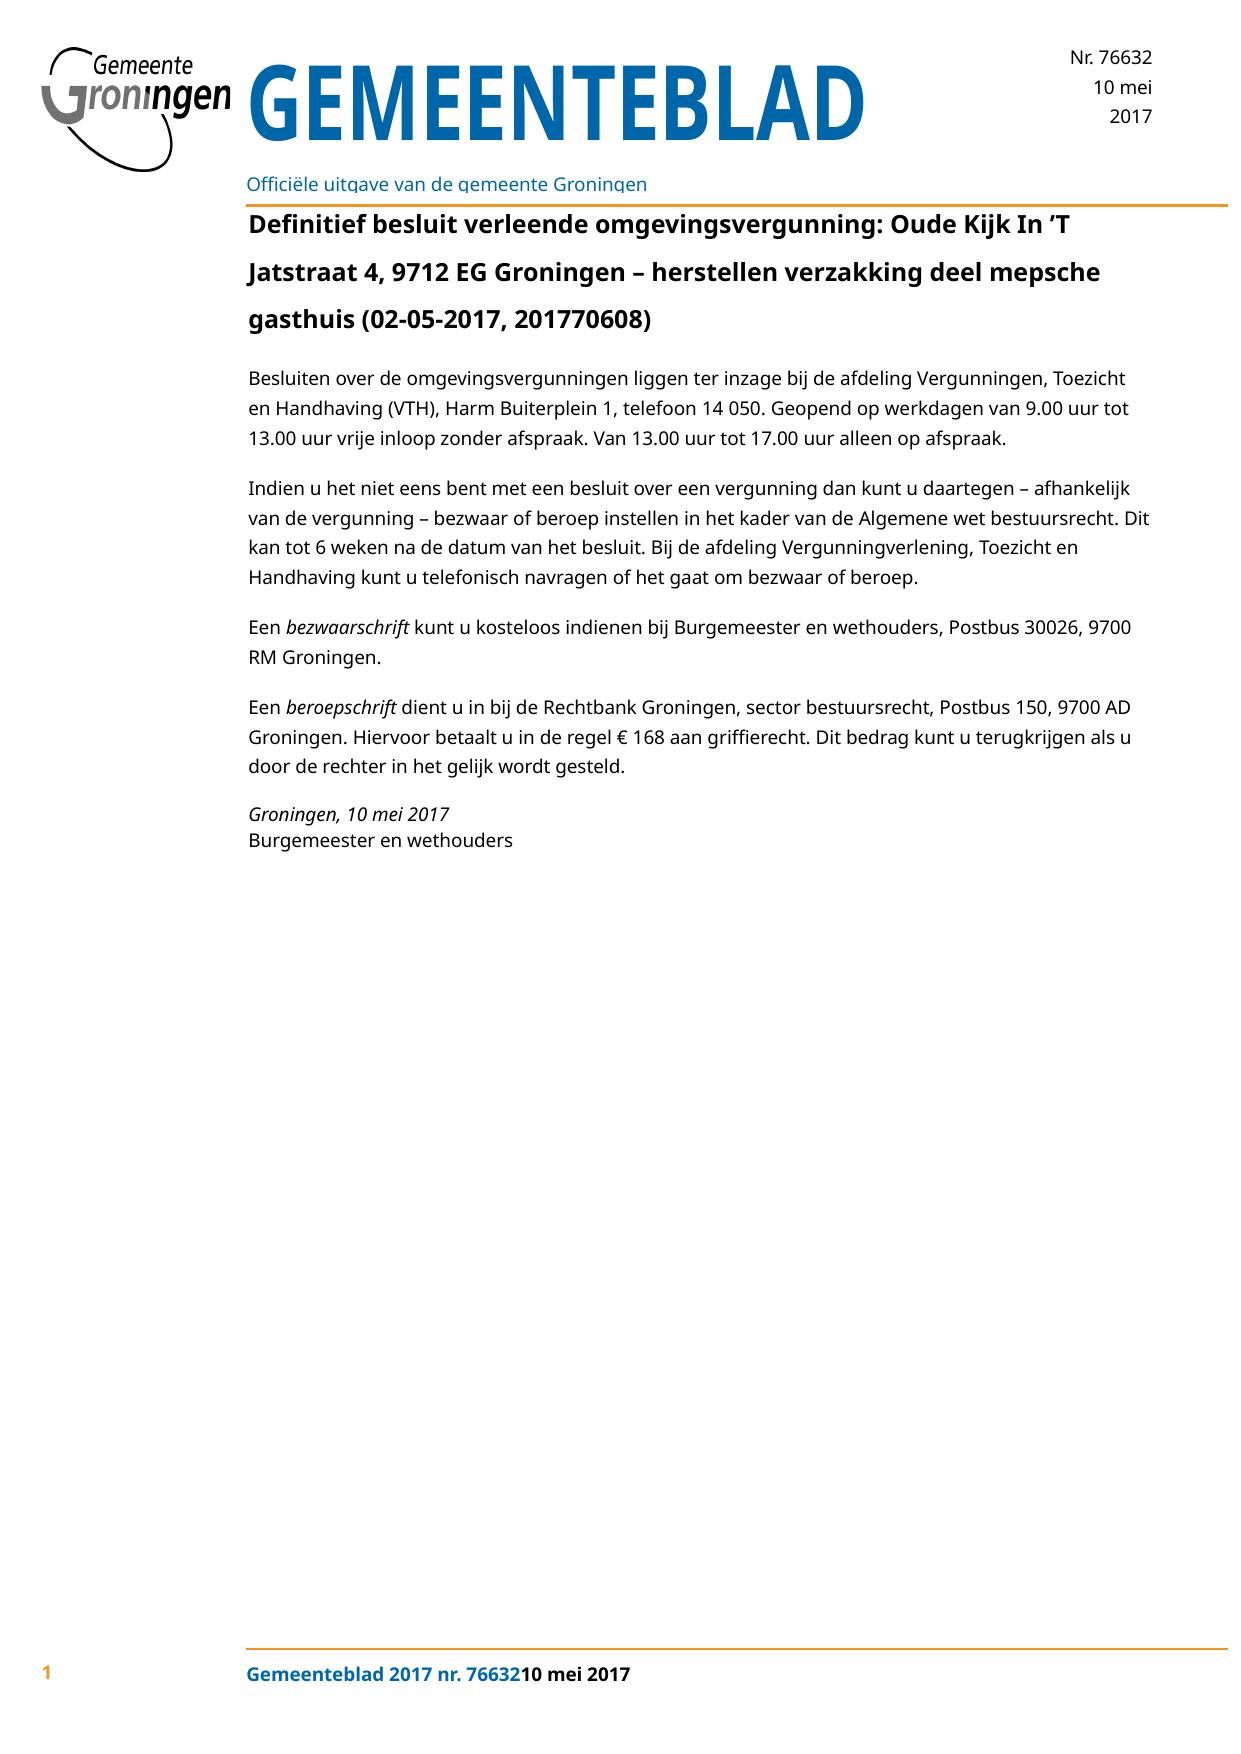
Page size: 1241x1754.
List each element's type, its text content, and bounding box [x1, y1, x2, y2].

text Indien u het niet eens bent met een besluit over een vergunning dan kunt u daartegen – afhankelijk van de vergunning – bezwaar of beroep instellen in het kader van de Algemene wet bestuursrecht. Dit kan tot 6 weken na de datum van het besluit. Bij de afdeling Vergunningverlening, Toezicht en Handhaving kunt u telefonisch navragen of het gaat om bezwaar of beroep. [248, 475, 1152, 589]
text Burgemeester en wethouders [248, 827, 1152, 853]
text Definitief besluit verleende omgevingsvergunning: Oude Kijk In ’T Jatstraat 4, 9712 EG Groningen – herstellen verzakking deel mepsche gasthuis (02-05-2017, 201770608) [248, 207, 1152, 336]
text Besluiten over de omgevingsvergunningen liggen ter inzage bij de afdeling Vergunningen, Toezicht en Handhaving (VTH), Harm Buiterplein 1, telefoon 14 050. Geopend op werkdagen van 9.00 uur tot 13.00 uur vrije inloop zonder afspraak. Van 13.00 uur tot 17.00 uur alleen op afspraak. [248, 366, 1152, 450]
text Een beroepschrift dient u in bij de Rechtbank Groningen, sector bestuursrecht, Postbus 150, 9700 AD Groningen. Hiervoor betaalt u in de regel € 168 aan griffierecht. Dit bedrag kunt u terugkrijgen als u door de rechter in het gelijk wordt gesteld. [248, 694, 1152, 779]
text Een bezwaarschrift kunt u kosteloos indienen bij Burgemeester en wethouders, Postbus 30026, 9700 RM Groningen. [248, 614, 1152, 669]
text Groningen, 10 mei 2017 [248, 801, 1152, 827]
picture [41, 47, 231, 172]
